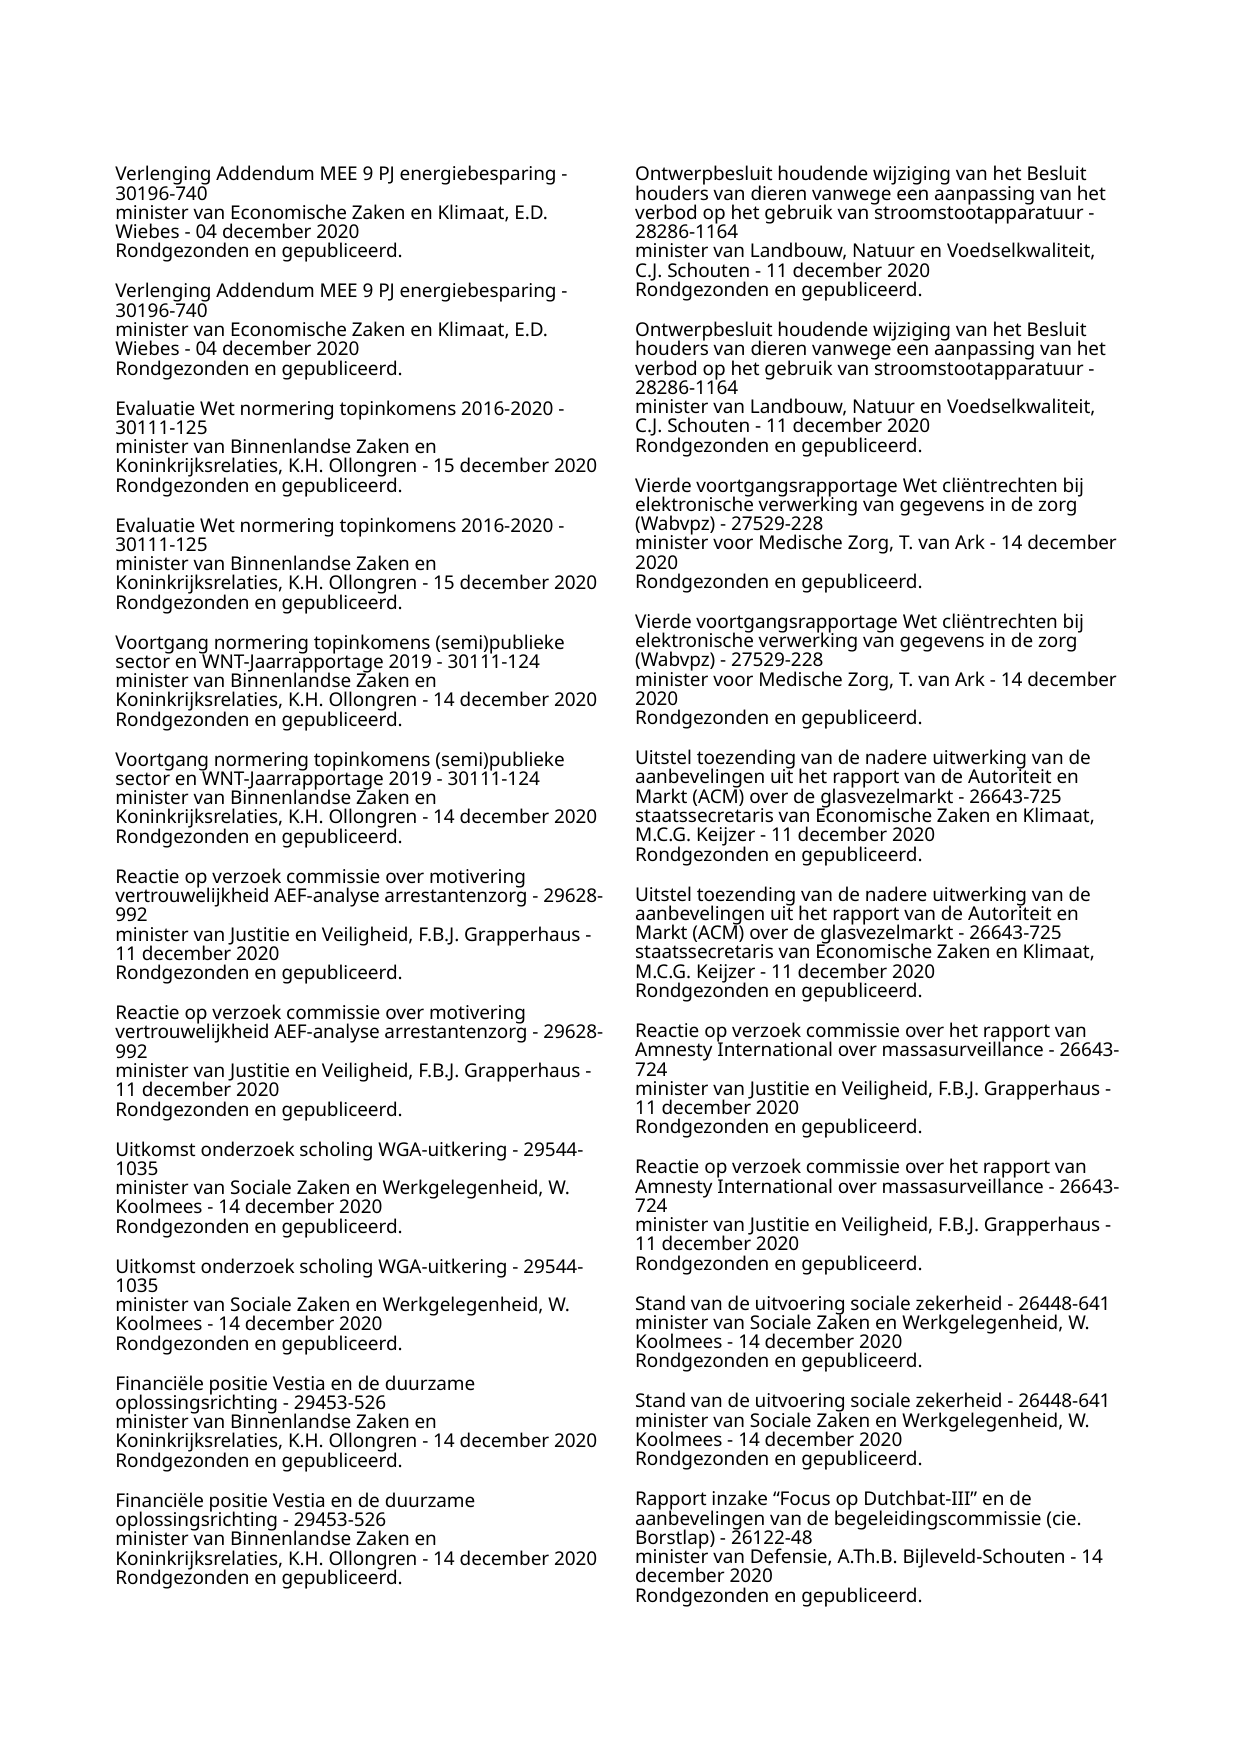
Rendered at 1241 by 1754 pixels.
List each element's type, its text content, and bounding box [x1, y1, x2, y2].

text minister van Justitie en Veiligheid, F.B.J. Grapperhaus - 11 december 2020 [635, 1216, 1125, 1255]
text minister van Sociale Zaken en Werkgelegenheid, W. Koolmees - 14 december 2020 [635, 1412, 1125, 1450]
text Uitkomst onderzoek scholing WGA-uitkering - 29544-1035 [115, 1141, 605, 1179]
text minister van Sociale Zaken en Werkgelegenheid, W. Koolmees - 14 december 2020 [115, 1179, 605, 1218]
text Rondgezonden en gepubliceerd. [635, 1255, 1125, 1274]
text Vierde voortgangsrapportage Wet cliëntrechten bij elektronische verwerking van gegevens in de zorg (Wabvpz) - 27529-228 [635, 477, 1125, 534]
text Rondgezonden en gepubliceerd. [635, 982, 1125, 1001]
text Vierde voortgangsrapportage Wet cliëntrechten bij elektronische verwerking van gegevens in de zorg (Wabvpz) - 27529-228 [635, 613, 1125, 671]
text minister van Justitie en Veiligheid, F.B.J. Grapperhaus - 11 december 2020 [635, 1080, 1125, 1118]
text Reactie op verzoek commissie over motivering vertrouwelijkheid AEF-analyse arrestantenzorg - 29628-992 [115, 868, 605, 926]
text minister van Justitie en Veiligheid, F.B.J. Grapperhaus - 11 december 2020 [115, 1062, 605, 1101]
text minister van Justitie en Veiligheid, F.B.J. Grapperhaus - 11 december 2020 [115, 926, 605, 964]
text minister van Sociale Zaken en Werkgelegenheid, W. Koolmees - 14 december 2020 [635, 1314, 1125, 1352]
text Rondgezonden en gepubliceerd. [115, 1569, 605, 1588]
text Rapport inzake “Focus op Dutchbat-III” en de aanbevelingen van de begeleidingscommissie (cie. Borstlap) - 26122-48 [635, 1490, 1125, 1548]
text Reactie op verzoek commissie over motivering vertrouwelijkheid AEF-analyse arrestantenzorg - 29628-992 [115, 1004, 605, 1062]
text minister van Sociale Zaken en Werkgelegenheid, W. Koolmees - 14 december 2020 [115, 1296, 605, 1335]
text Rondgezonden en gepubliceerd. [635, 437, 1125, 456]
text minister van Defensie, A.Th.B. Bijleveld-Schouten - 14 december 2020 [635, 1548, 1125, 1587]
text minister van Binnenlandse Zaken en Koninkrijksrelaties, K.H. Ollongren - 14 december 2020 [115, 1530, 605, 1569]
text minister van Landbouw, Natuur en Voedselkwaliteit, C.J. Schouten - 11 december 2020 [635, 242, 1125, 281]
text Ontwerpbesluit houdende wijziging van het Besluit houders van dieren vanwege een aanpassing van het verbod op het gebruik van stroomstootapparatuur - 28286-1164 [635, 165, 1125, 242]
text Stand van de uitvoering sociale zekerheid - 26448-641 [635, 1295, 1125, 1314]
text Verlenging Addendum MEE 9 PJ energiebesparing - 30196-740 [115, 165, 605, 204]
text staatssecretaris van Economische Zaken en Klimaat, M.C.G. Keijzer - 11 december 2020 [635, 943, 1125, 982]
text minister voor Medische Zorg, T. van Ark - 14 december 2020 [635, 671, 1125, 709]
text minister voor Medische Zorg, T. van Ark - 14 december 2020 [635, 534, 1125, 573]
text Rondgezonden en gepubliceerd. [115, 828, 605, 847]
text Rondgezonden en gepubliceerd. [635, 1118, 1125, 1138]
text staatssecretaris van Economische Zaken en Klimaat, M.C.G. Keijzer - 11 december 2020 [635, 807, 1125, 846]
text Evaluatie Wet normering topinkomens 2016-2020 - 30111-125 [115, 399, 605, 438]
text minister van Economische Zaken en Klimaat, E.D. Wiebes - 04 december 2020 [115, 321, 605, 359]
text Rondgezonden en gepubliceerd. [635, 1352, 1125, 1372]
text Rondgezonden en gepubliceerd. [635, 1587, 1125, 1606]
text Rondgezonden en gepubliceerd. [115, 1335, 605, 1354]
text Rondgezonden en gepubliceerd. [635, 846, 1125, 865]
text Evaluatie Wet normering topinkomens 2016-2020 - 30111-125 [115, 517, 605, 555]
text Rondgezonden en gepubliceerd. [635, 1450, 1125, 1469]
text minister van Binnenlandse Zaken en Koninkrijksrelaties, K.H. Ollongren - 15 december 2020 [115, 438, 605, 477]
text Rondgezonden en gepubliceerd. [635, 573, 1125, 592]
text Voortgang normering topinkomens (semi)publieke sector en WNT-Jaarrapportage 2019 - 30111-124 [115, 751, 605, 789]
text Rondgezonden en gepubliceerd. [115, 1218, 605, 1237]
text Rondgezonden en gepubliceerd. [115, 359, 605, 379]
text Rondgezonden en gepubliceerd. [115, 1101, 605, 1120]
text minister van Binnenlandse Zaken en Koninkrijksrelaties, K.H. Ollongren - 14 december 2020 [115, 672, 605, 711]
text Reactie op verzoek commissie over het rapport van Amnesty International over massasurveillance - 26643-724 [635, 1022, 1125, 1080]
text minister van Landbouw, Natuur en Voedselkwaliteit, C.J. Schouten - 11 december 2020 [635, 398, 1125, 437]
text Rondgezonden en gepubliceerd. [635, 709, 1125, 728]
text Rondgezonden en gepubliceerd. [635, 281, 1125, 300]
text Uitstel toezending van de nadere uitwerking van de aanbevelingen uit het rapport van de Autoriteit en Markt (ACM) over de glasvezelmarkt - 26643-725 [635, 749, 1125, 807]
text Rondgezonden en gepubliceerd. [115, 711, 605, 730]
text Rondgezonden en gepubliceerd. [115, 964, 605, 983]
text Financiële positie Vestia en de duurzame oplossingsrichting - 29453-526 [115, 1375, 605, 1413]
text Verlenging Addendum MEE 9 PJ energiebesparing - 30196-740 [115, 282, 605, 321]
text Ontwerpbesluit houdende wijziging van het Besluit houders van dieren vanwege een aanpassing van het verbod op het gebruik van stroomstootapparatuur - 28286-1164 [635, 321, 1125, 398]
text Stand van de uitvoering sociale zekerheid - 26448-641 [635, 1392, 1125, 1412]
text Financiële positie Vestia en de duurzame oplossingsrichting - 29453-526 [115, 1492, 605, 1530]
text minister van Binnenlandse Zaken en Koninkrijksrelaties, K.H. Ollongren - 15 december 2020 [115, 555, 605, 594]
text minister van Binnenlandse Zaken en Koninkrijksrelaties, K.H. Ollongren - 14 december 2020 [115, 789, 605, 828]
text Uitstel toezending van de nadere uitwerking van de aanbevelingen uit het rapport van de Autoriteit en Markt (ACM) over de glasvezelmarkt - 26643-725 [635, 886, 1125, 943]
text minister van Binnenlandse Zaken en Koninkrijksrelaties, K.H. Ollongren - 14 december 2020 [115, 1413, 605, 1452]
text Rondgezonden en gepubliceerd. [115, 1452, 605, 1471]
text Rondgezonden en gepubliceerd. [115, 477, 605, 496]
text Rondgezonden en gepubliceerd. [115, 594, 605, 613]
text Reactie op verzoek commissie over het rapport van Amnesty International over massasurveillance - 26643-724 [635, 1158, 1125, 1216]
text Voortgang normering topinkomens (semi)publieke sector en WNT-Jaarrapportage 2019 - 30111-124 [115, 634, 605, 672]
text minister van Economische Zaken en Klimaat, E.D. Wiebes - 04 december 2020 [115, 204, 605, 242]
text Uitkomst onderzoek scholing WGA-uitkering - 29544-1035 [115, 1258, 605, 1296]
text Rondgezonden en gepubliceerd. [115, 242, 605, 262]
